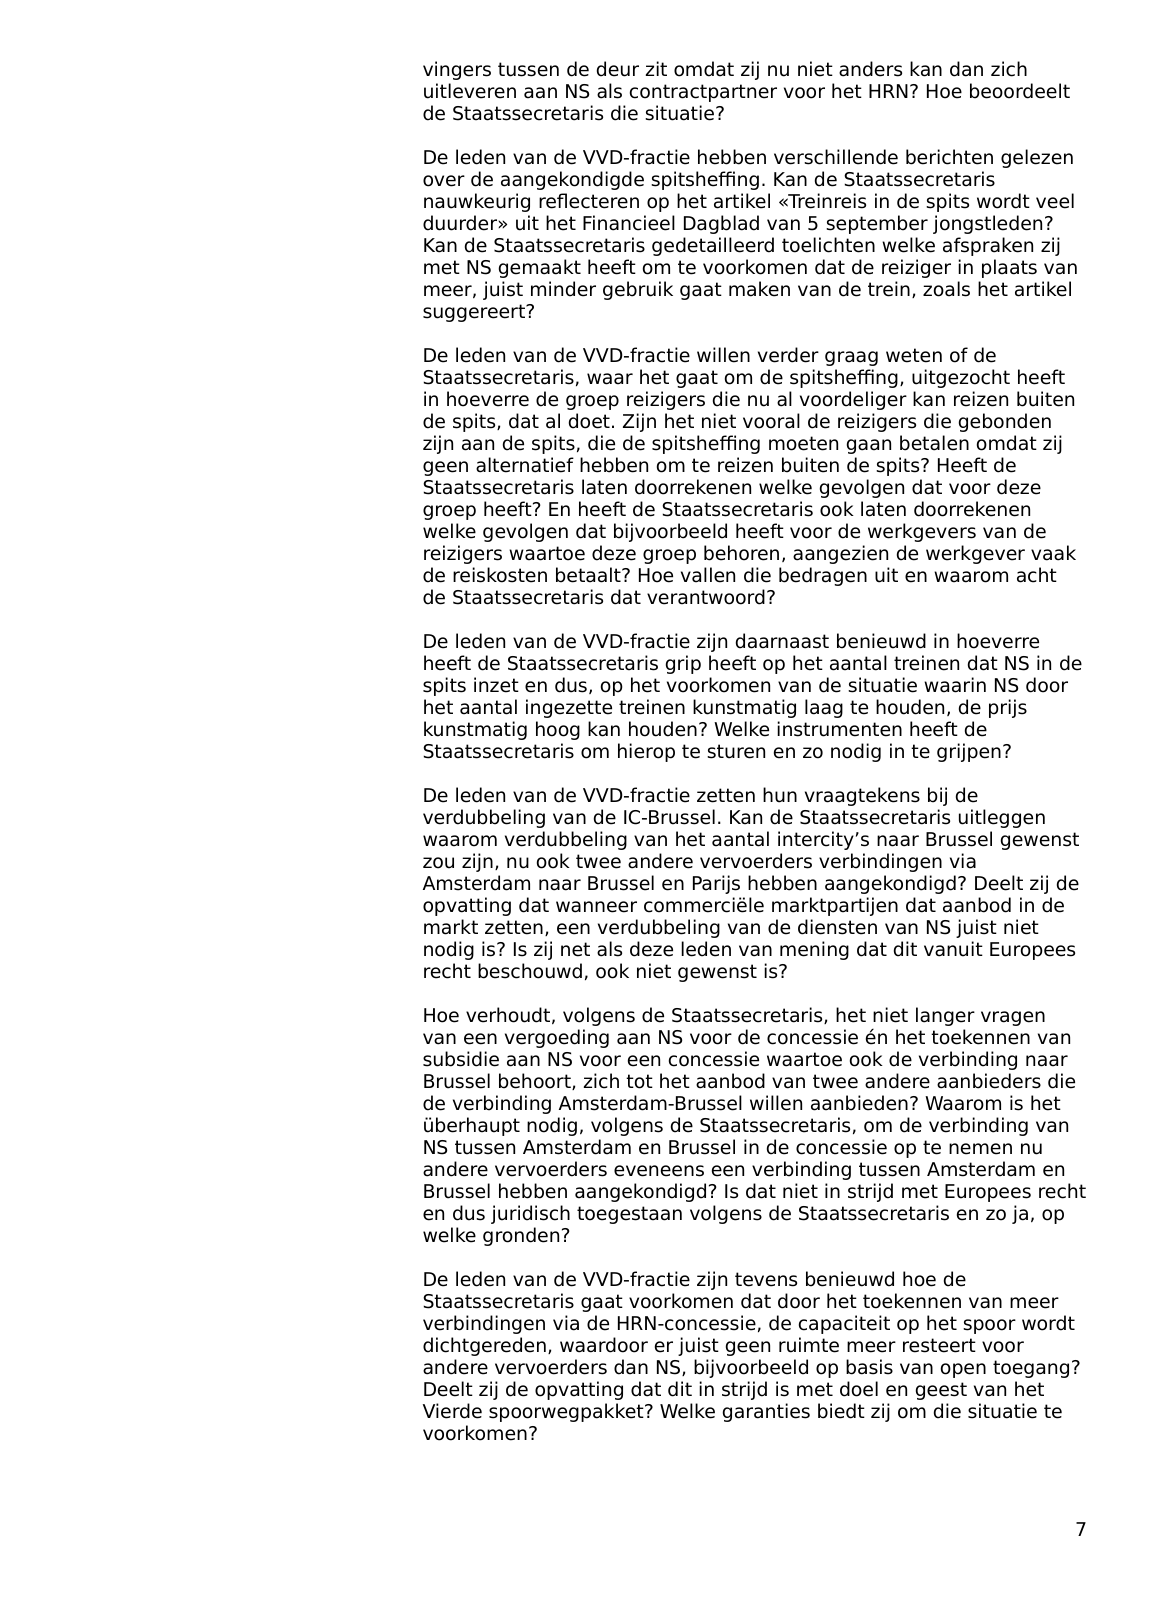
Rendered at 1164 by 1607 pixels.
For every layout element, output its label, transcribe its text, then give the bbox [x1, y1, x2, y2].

text De leden van de VVD-fractie zijn tevens benieuwd hoe de Staatssecretaris gaat voorkomen dat door het toekennen van meer verbindingen via de HRN-concessie, de capaciteit op het spoor wordt dichtgereden, waardoor er juist geen ruimte meer resteert voor andere vervoerders dan NS, bijvoorbeeld op basis van open toegang? Deelt zij de opvatting dat dit in strijd is met doel en geest van het Vierde spoorwegpakket? Welke garanties biedt zij om die situatie te voorkomen? [422, 1269, 1087, 1445]
text De leden van de VVD-fractie hebben verschillende berichten gelezen over de aangekondigde spitsheffing. Kan de Staatssecretaris nauwkeurig reflecteren op het artikel «Treinreis in de spits wordt veel duurder» uit het Financieel Dagblad van 5 september jongstleden? Kan de Staatssecretaris gedetailleerd toelichten welke afspraken zij met NS gemaakt heeft om te voorkomen dat de reiziger in plaats van meer, juist minder gebruik gaat maken van de trein, zoals het artikel suggereert? [422, 147, 1087, 323]
text De leden van de VVD-fractie willen verder graag weten of de Staatssecretaris, waar het gaat om de spitsheffing, uitgezocht heeft in hoeverre de groep reizigers die nu al voordeliger kan reizen buiten de spits, dat al doet. Zijn het niet vooral de reizigers die gebonden zijn aan de spits, die de spitsheffing moeten gaan betalen omdat zij geen alternatief hebben om te reizen buiten de spits? Heeft de Staatssecretaris laten doorrekenen welke gevolgen dat voor deze groep heeft? En heeft de Staatssecretaris ook laten doorrekenen welke gevolgen dat bijvoorbeeld heeft voor de werkgevers van de reizigers waartoe deze groep behoren, aangezien de werkgever vaak de reiskosten betaalt? Hoe vallen die bedragen uit en waarom acht de Staatssecretaris dat verantwoord? [422, 345, 1087, 609]
text Hoe verhoudt, volgens de Staatssecretaris, het niet langer vragen van een vergoeding aan NS voor de concessie én het toekennen van subsidie aan NS voor een concessie waartoe ook de verbinding naar Brussel behoort, zich tot het aanbod van twee andere aanbieders die de verbinding Amsterdam-Brussel willen aanbieden? Waarom is het überhaupt nodig, volgens de Staatssecretaris, om de verbinding van NS tussen Amsterdam en Brussel in de concessie op te nemen nu andere vervoerders eveneens een verbinding tussen Amsterdam en Brussel hebben aangekondigd? Is dat niet in strijd met Europees recht en dus juridisch toegestaan volgens de Staatssecretaris en zo ja, op welke gronden? [422, 1005, 1087, 1247]
text De leden van de VVD-fractie zetten hun vraagtekens bij de verdubbeling van de IC-Brussel. Kan de Staatssecretaris uitleggen waarom verdubbeling van het aantal intercity’s naar Brussel gewenst zou zijn, nu ook twee andere vervoerders verbindingen via Amsterdam naar Brussel en Parijs hebben aangekondigd? Deelt zij de opvatting dat wanneer commerciële marktpartijen dat aanbod in de markt zetten, een verdubbeling van de diensten van NS juist niet nodig is? Is zij net als deze leden van mening dat dit vanuit Europees recht beschouwd, ook niet gewenst is? [422, 785, 1087, 983]
text De leden van de VVD-fractie zijn daarnaast benieuwd in hoeverre heeft de Staatssecretaris grip heeft op het aantal treinen dat NS in de spits inzet en dus, op het voorkomen van de situatie waarin NS door het aantal ingezette treinen kunstmatig laag te houden, de prijs kunstmatig hoog kan houden? Welke instrumenten heeft de Staatssecretaris om hierop te sturen en zo nodig in te grijpen? [422, 631, 1087, 763]
text vingers tussen de deur zit omdat zij nu niet anders kan dan zich uitleveren aan NS als contractpartner voor het HRN? Hoe beoordeelt de Staatssecretaris die situatie? [422, 59, 1087, 125]
